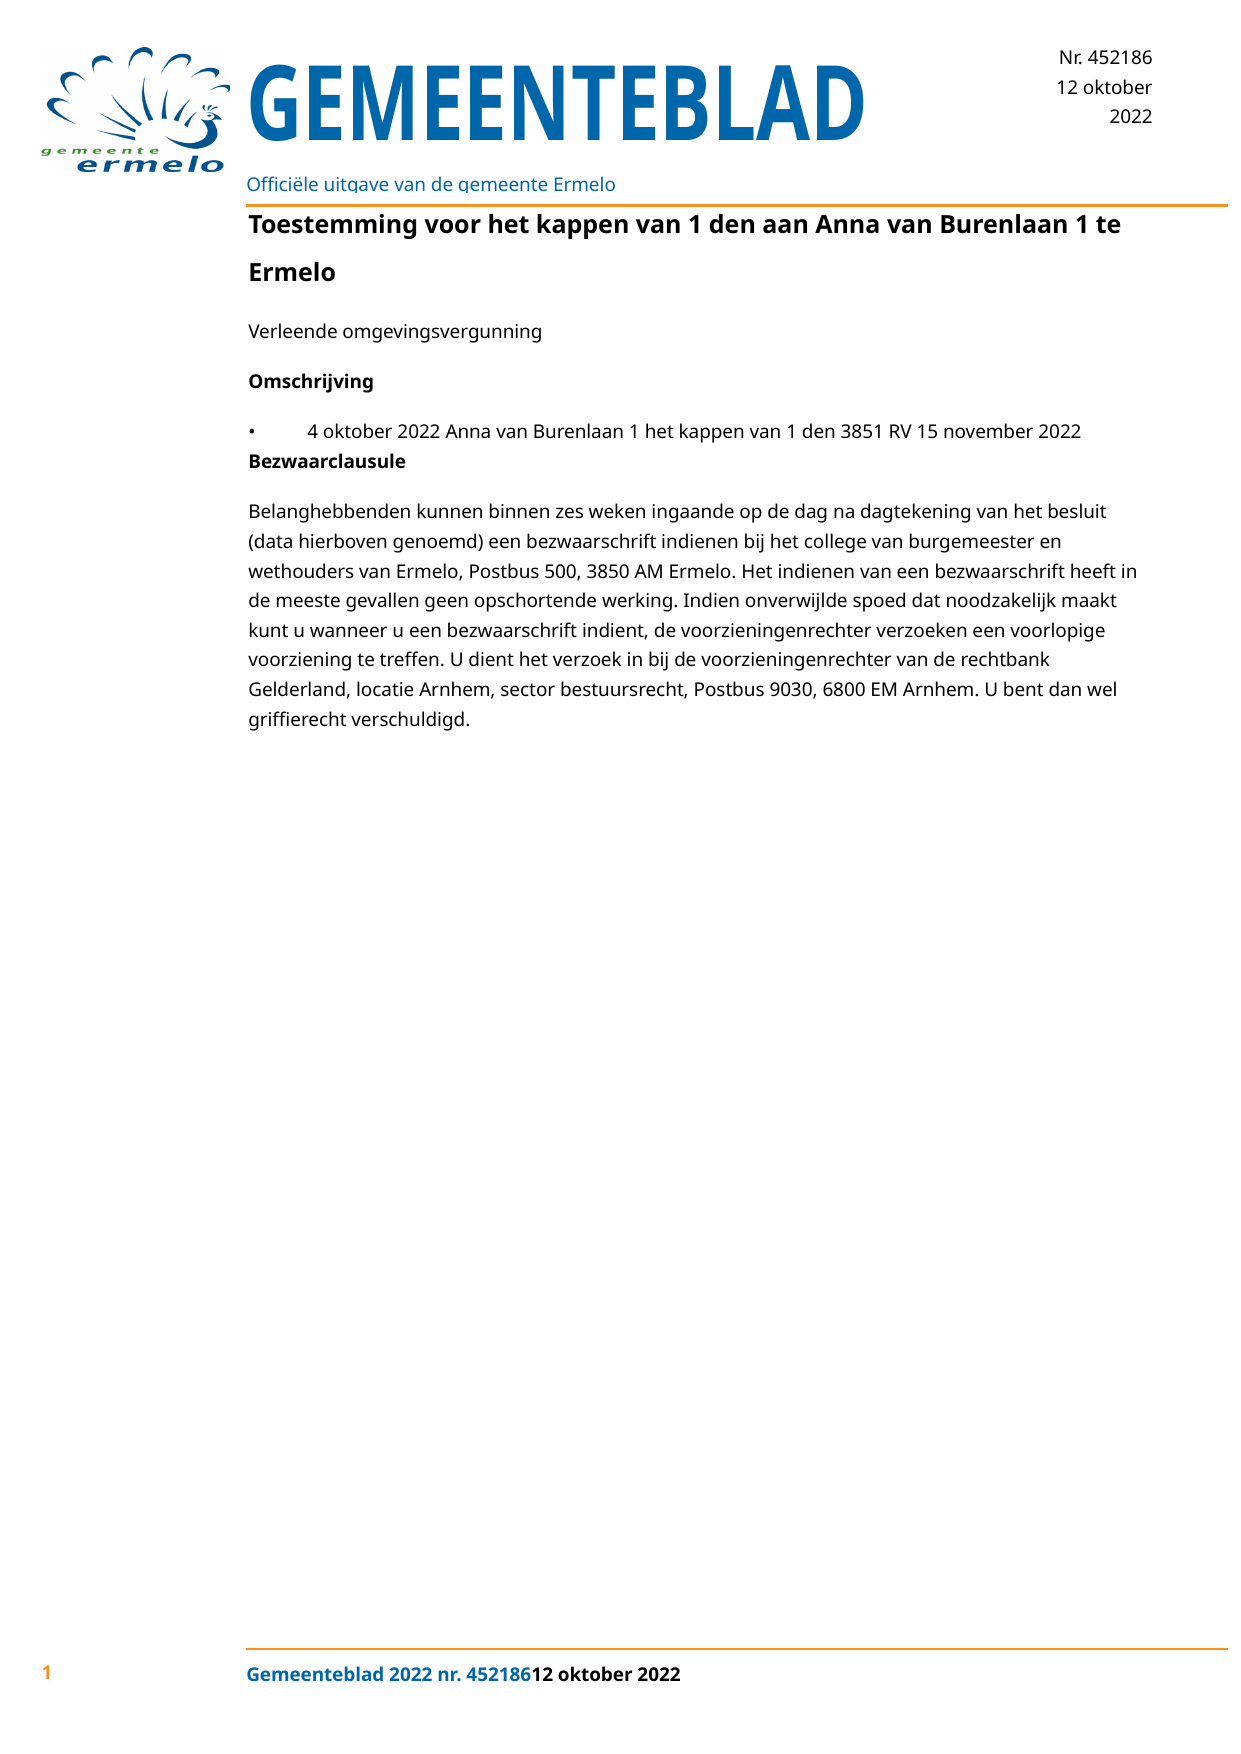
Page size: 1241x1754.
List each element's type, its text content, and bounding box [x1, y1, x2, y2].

picture [41, 47, 231, 172]
text Bezwaarclausule [248, 448, 1152, 474]
text Omschrijving [248, 368, 1152, 394]
list 4 oktober 2022 Anna van Burenlaan 1 het kappen van 1 den 3851 RV 15 november 2022 [248, 419, 1152, 444]
text Verleende omgevingsvergunning [248, 318, 1152, 344]
text Toestemming voor het kappen van 1 den aan Anna van Burenlaan 1 te Ermelo [248, 207, 1152, 288]
text Belanghebbenden kunnen binnen zes weken ingaande op de dag na dagtekening van het besluit (data hierboven genoemd) een bezwaarschrift indienen bij het college van burgemeester en wethouders van Ermelo, Postbus 500, 3850 AM Ermelo. Het indienen van een bezwaarschrift heeft in de meeste gevallen geen opschortende werking. Indien onverwijlde spoed dat noodzakelijk maakt kunt u wanneer u een bezwaarschrift indient, de voorzieningenrechter verzoeken een voorlopige voorziening te treffen. U dient het verzoek in bij de voorzieningenrechter van de rechtbank Gelderland, locatie Arnhem, sector bestuursrecht, Postbus 9030, 6800 EM Arnhem. U bent dan wel griffierecht verschuldigd. [248, 499, 1152, 732]
